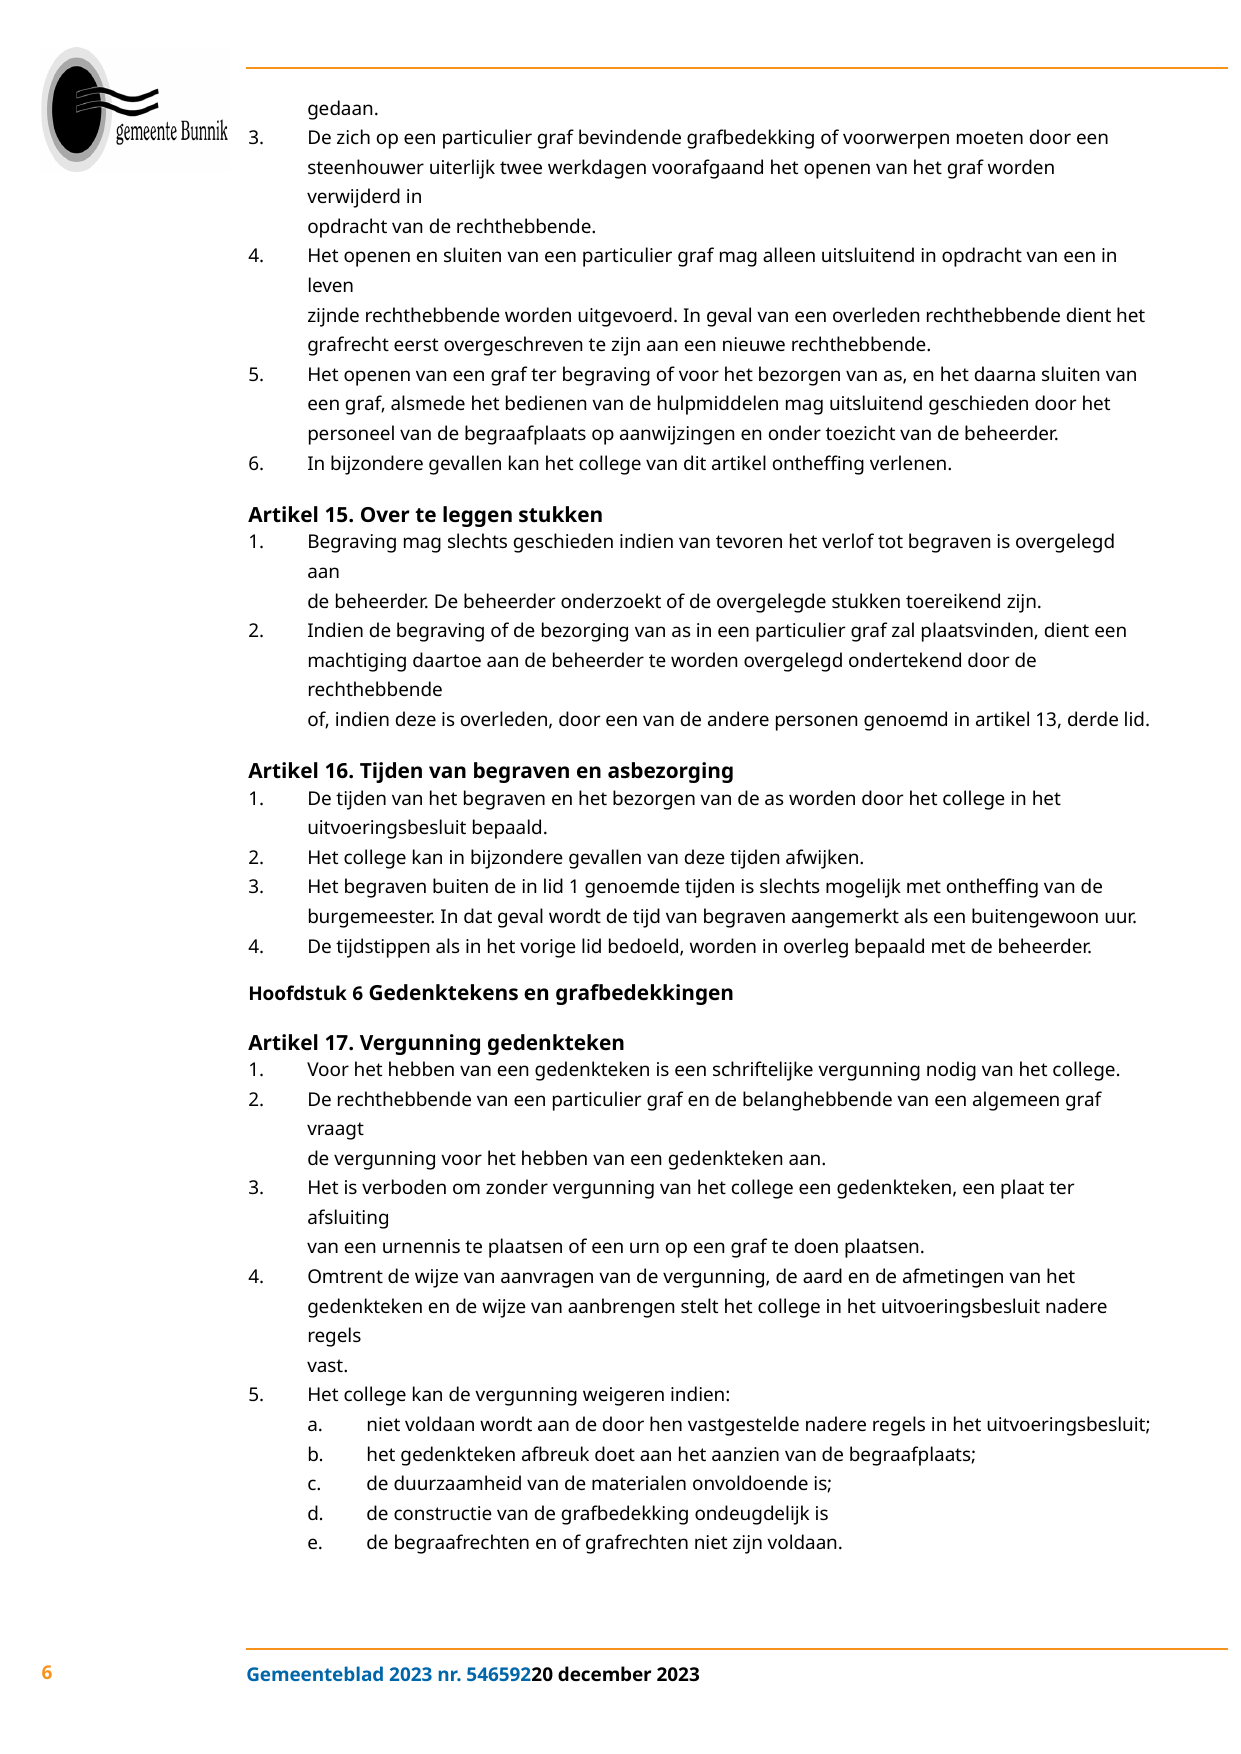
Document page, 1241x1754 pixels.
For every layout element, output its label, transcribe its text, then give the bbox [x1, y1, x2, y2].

list de constructie van de grafbedekking ondeugdelijk is [307, 1500, 1152, 1526]
list grafrecht eerst overgeschreven te zijn aan een nieuwe rechthebbende. [248, 331, 1152, 357]
text Artikel 15. Over te leggen stukken [248, 500, 1152, 529]
list de beheerder. De beheerder onderzoekt of de overgelegde stukken toereikend zijn. [248, 588, 1152, 613]
list De zich op een particulier graf bevindende grafbedekking of voorwerpen moeten door een [248, 124, 1152, 150]
list Omtrent de wijze van aanvragen van de vergunning, de aard en de afmetingen van het [248, 1263, 1152, 1289]
list uitvoeringsbesluit bepaald. [248, 814, 1152, 840]
list machtiging daartoe aan de beheerder te worden overgelegd ondertekend door de rechthebbende [248, 647, 1152, 702]
list Begraving mag slechts geschieden indien van tevoren het verlof tot begraven is overgelegd aan [248, 529, 1152, 584]
picture [41, 47, 231, 172]
list vast. [248, 1352, 1152, 1378]
list niet voldaan wordt aan de door hen vastgestelde nadere regels in het uitvoeringsbesluit; [307, 1411, 1152, 1437]
list Het openen van een graf ter begraving of voor het bezorgen van as, en het daarna sluiten van [248, 361, 1152, 387]
text Artikel 17. Vergunning gedenkteken [248, 1028, 1152, 1056]
list gedaan. [248, 95, 1152, 121]
text Hoofdstuk 6 Gedenktekens en grafbedekkingen [248, 978, 1152, 1007]
list Het college kan de vergunning weigeren indien: [248, 1382, 1152, 1407]
list personeel van de begraafplaats op aanwijzingen en onder toezicht van de beheerder. [248, 420, 1152, 446]
list Indien de begraving of de bezorging van as in een particulier graf zal plaatsvinden, dient een [248, 617, 1152, 643]
list De tijden van het begraven en het bezorgen van de as worden door het college in het [248, 785, 1152, 811]
list opdracht van de rechthebbende. [248, 213, 1152, 239]
list burgemeester. In dat geval wordt de tijd van begraven aangemerkt als een buitengewoon uur. [248, 903, 1152, 929]
text Artikel 16. Tijden van begraven en asbezorging [248, 757, 1152, 785]
list De tijdstippen als in het vorige lid bedoeld, worden in overleg bepaald met de beheerder. [248, 933, 1152, 959]
list Het begraven buiten de in lid 1 genoemde tijden is slechts mogelijk met ontheffing van de [248, 874, 1152, 899]
list de begraafrechten en of grafrechten niet zijn voldaan. [307, 1529, 1152, 1555]
list zijnde rechthebbende worden uitgevoerd. In geval van een overleden rechthebbende dient het [248, 302, 1152, 328]
list een graf, alsmede het bedienen van de hulpmiddelen mag uitsluitend geschieden door het [248, 391, 1152, 416]
list van een urnennis te plaatsen of een urn op een graf te doen plaatsen. [248, 1234, 1152, 1259]
list steenhouwer uiterlijk twee werkdagen voorafgaand het openen van het graf worden verwijderd in [248, 154, 1152, 209]
list De rechthebbende van een particulier graf en de belanghebbende van een algemeen graf vraagt [248, 1086, 1152, 1141]
list de duurzaamheid van de materialen onvoldoende is; [307, 1470, 1152, 1496]
list Het openen en sluiten van een particulier graf mag alleen uitsluitend in opdracht van een in leven [248, 243, 1152, 298]
list Het college kan in bijzondere gevallen van deze tijden afwijken. [248, 844, 1152, 870]
list het gedenkteken afbreuk doet aan het aanzien van de begraafplaats; [307, 1441, 1152, 1467]
list Voor het hebben van een gedenkteken is een schriftelijke vergunning nodig van het college. [248, 1056, 1152, 1082]
list of, indien deze is overleden, door een van de andere personen genoemd in artikel 13, derde lid. [248, 706, 1152, 732]
list In bijzondere gevallen kan het college van dit artikel ontheffing verlenen. [248, 450, 1152, 476]
list Het is verboden om zonder vergunning van het college een gedenkteken, een plaat ter afsluiting [248, 1174, 1152, 1230]
list gedenkteken en de wijze van aanbrengen stelt het college in het uitvoeringsbesluit nadere regels [248, 1293, 1152, 1348]
list de vergunning voor het hebben van een gedenkteken aan. [248, 1145, 1152, 1171]
